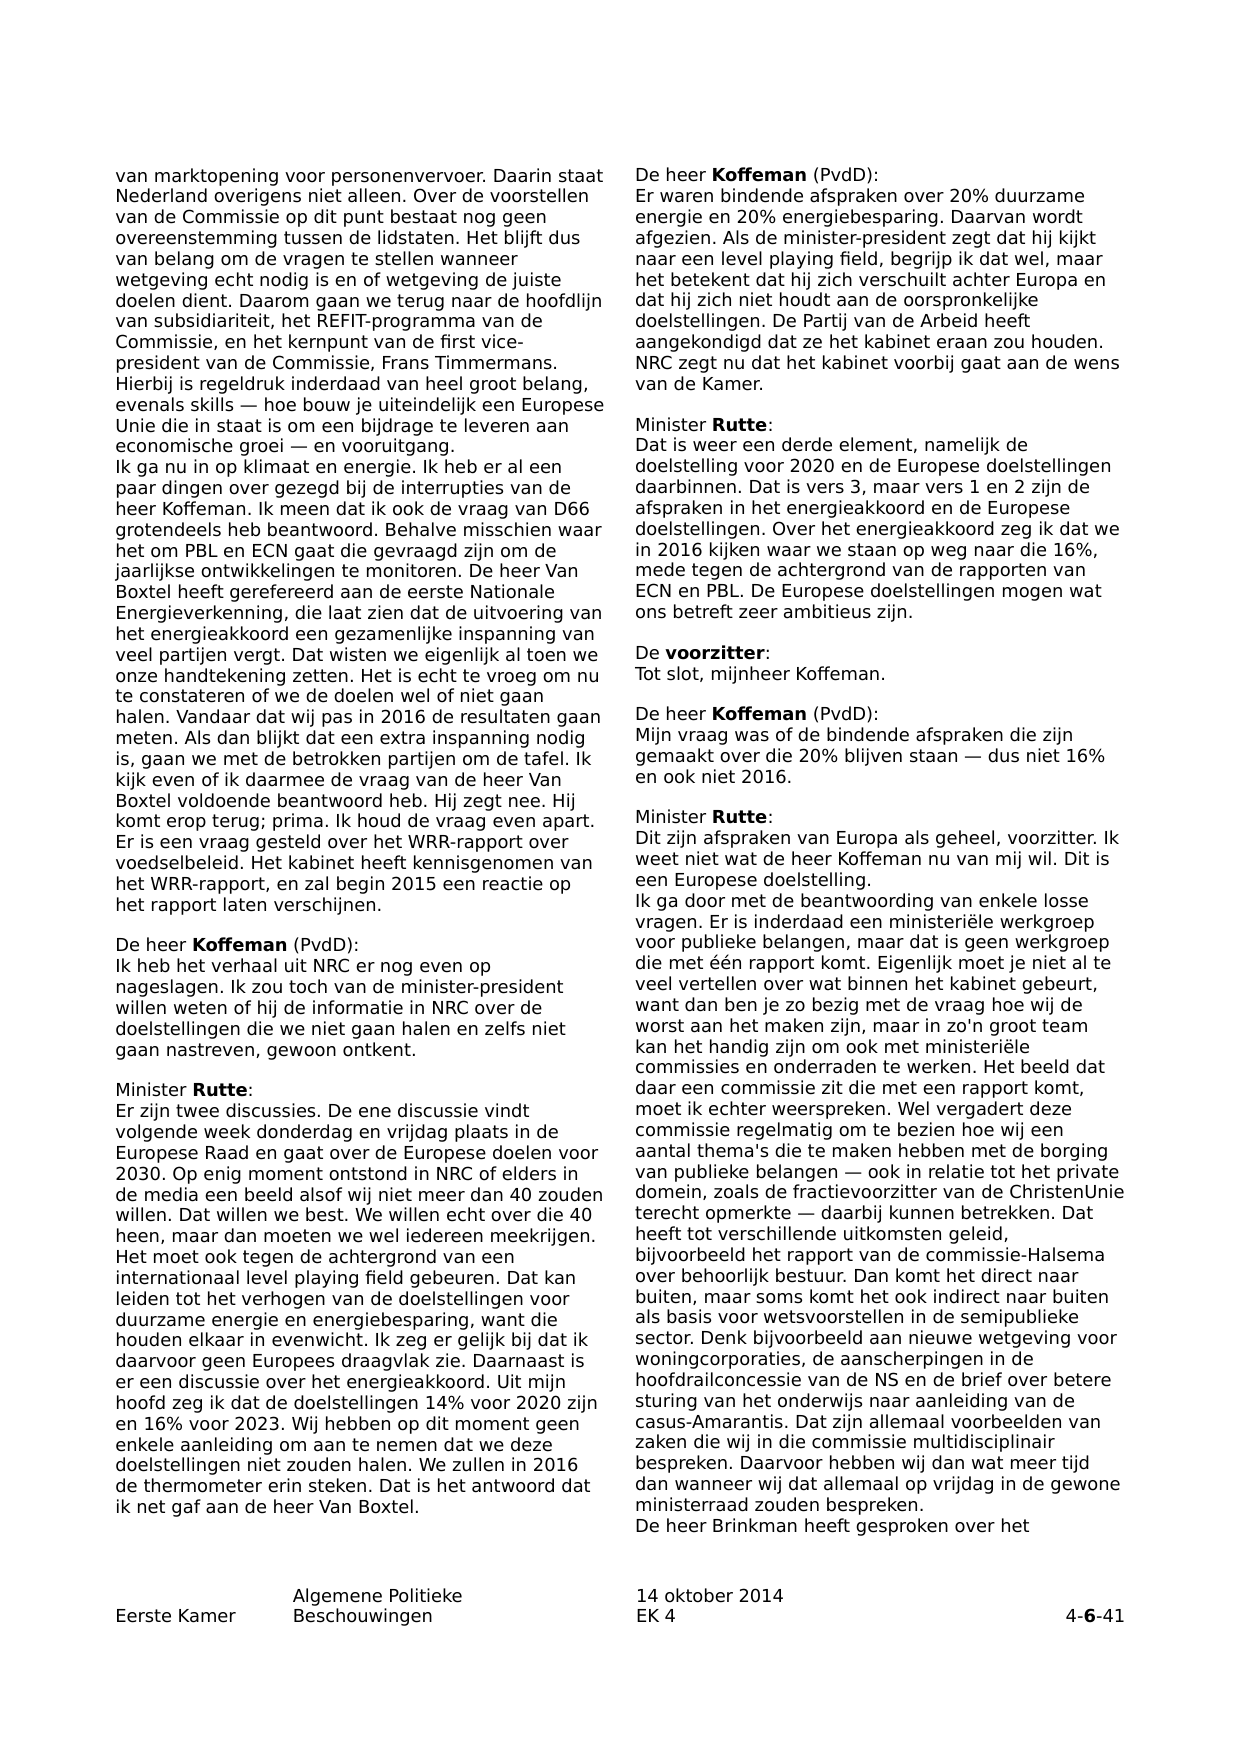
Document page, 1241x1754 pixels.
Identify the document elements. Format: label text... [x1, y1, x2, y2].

text De heer Brinkman heeft gesproken over het [635, 1516, 1125, 1536]
text Ik ga nu in op klimaat en energie. Ik heb er al een paar dingen over gezegd bij de interrupties van de heer Koffeman. Ik meen dat ik ook de vraag van D66 grotendeels heb beantwoord. Behalve misschien waar het om PBL en ECN gaat die gevraagd zijn om de jaarlijkse ontwikkelingen te monitoren. De heer Van Boxtel heeft gerefereerd aan de eerste Nationale Energieverkenning, die laat zien dat de uitvoering van het energieakkoord een gezamenlijke inspanning van veel partijen vergt. Dat wisten we eigenlijk al toen we onze handtekening zetten. Het is echt te vroeg om nu te constateren of we de doelen wel of niet gaan halen. Vandaar dat wij pas in 2016 de resultaten gaan meten. Als dan blijkt dat een extra inspanning nodig is, gaan we met de betrokken partijen om de tafel. Ik kijk even of ik daarmee de vraag van de heer Van Boxtel voldoende beantwoord heb. Hij zegt nee. Hij komt erop terug; prima. Ik houd de vraag even apart. [115, 457, 605, 832]
text Er zijn twee discussies. De ene discussie vindt volgende week donderdag en vrijdag plaats in de Europese Raad en gaat over de Europese doelen voor 2030. Op enig moment ontstond in NRC of elders in de media een beeld alsof wij niet meer dan 40 zouden willen. Dat willen we best. We willen echt over die 40 heen, maar dan moeten we wel iedereen meekrijgen. Het moet ook tegen de achtergrond van een internationaal level playing field gebeuren. Dat kan leiden tot het verhogen van de doelstellingen voor duurzame energie en energiebesparing, want die houden elkaar in evenwicht. Ik zeg er gelijk bij dat ik daarvoor geen Europees draagvlak zie. Daarnaast is er een discussie over het energieakkoord. Uit mijn hoofd zeg ik dat de doelstellingen 14% voor 2020 zijn en 16% voor 2023. Wij hebben op dit moment geen enkele aanleiding om aan te nemen dat we deze doelstellingen niet zouden halen. We zullen in 2016 de thermometer erin steken. Dat is het antwoord dat ik net gaf aan de heer Van Boxtel. [115, 1101, 605, 1518]
text Dit zijn afspraken van Europa als geheel, voorzitter. Ik weet niet wat de heer Koffeman nu van mij wil. Dit is een Europese doelstelling. [635, 828, 1125, 891]
text Tot slot, mijnheer Koffeman. [635, 663, 1125, 684]
text Minister Rutte: [635, 414, 1125, 435]
text Ik heb het verhaal uit NRC er nog even op nageslagen. Ik zou toch van de minister-president willen weten of hij de informatie in NRC over de doelstellingen die we niet gaan halen en zelfs niet gaan nastreven, gewoon ontkent. [115, 956, 605, 1060]
text Ik ga door met de beantwoording van enkele losse vragen. Er is inderdaad een ministeriële werkgroep voor publieke belangen, maar dat is geen werkgroep die met één rapport komt. Eigenlijk moet je niet al te veel vertellen over wat binnen het kabinet gebeurt, want dan ben je zo bezig met de vraag hoe wij de worst aan het maken zijn, maar in zo'n groot team kan het handig zijn om ook met ministeriële commissies en onderraden te werken. Het beeld dat daar een commissie zit die met een rapport komt, moet ik echter weerspreken. Wel vergadert deze commissie regelmatig om te bezien hoe wij een aantal thema's die te maken hebben met de borging van publieke belangen — ook in relatie tot het private domein, zoals de fractievoorzitter van de ChristenUnie terecht opmerkte — daarbij kunnen betrekken. Dat heeft tot verschillende uitkomsten geleid, bijvoorbeeld het rapport van de commissie-Halsema over behoorlijk bestuur. Dan komt het direct naar buiten, maar soms komt het ook indirect naar buiten als basis voor wetsvoorstellen in de semipublieke sector. Denk bijvoorbeeld aan nieuwe wetgeving voor woningcorporaties, de aanscherpingen in de hoofdrailconcessie van de NS en de brief over betere sturing van het onderwijs naar aanleiding van de casus-Amarantis. Dat zijn allemaal voorbeelden van zaken die wij in die commissie multidisciplinair bespreken. Daarvoor hebben wij dan wat meer tijd dan wanneer wij dat allemaal op vrijdag in de gewone ministerraad zouden bespreken. [635, 891, 1125, 1516]
text De heer Koffeman (PvdD): [115, 935, 605, 956]
text Dat is weer een derde element, namelijk de doelstelling voor 2020 en de Europese doelstellingen daarbinnen. Dat is vers 3, maar vers 1 en 2 zijn de afspraken in het energieakkoord en de Europese doelstellingen. Over het energieakkoord zeg ik dat we in 2016 kijken waar we staan op weg naar die 16%, mede tegen de achtergrond van de rapporten van ECN en PBL. De Europese doelstellingen mogen wat ons betreft zeer ambitieus zijn. [635, 435, 1125, 623]
text van marktopening voor personenvervoer. Daarin staat Nederland overigens niet alleen. Over de voorstellen van de Commissie op dit punt bestaat nog geen overeenstemming tussen de lidstaten. Het blijft dus van belang om de vragen te stellen wanneer wetgeving echt nodig is en of wetgeving de juiste doelen dient. Daarom gaan we terug naar de hoofdlijn van subsidiariteit, het REFIT-programma van de Commissie, en het kernpunt van de first vice-president van de Commissie, Frans Timmermans. Hierbij is regeldruk inderdaad van heel groot belang, evenals skills — hoe bouw je uiteindelijk een Europese Unie die in staat is om een bijdrage te leveren aan economische groei — en vooruitgang. [115, 165, 605, 457]
text De heer Koffeman (PvdD): [635, 704, 1125, 725]
text Minister Rutte: [635, 807, 1125, 828]
text Er waren bindende afspraken over 20% duurzame energie en 20% energiebesparing. Daarvan wordt afgezien. Als de minister-president zegt dat hij kijkt naar een level playing field, begrijp ik dat wel, maar het betekent dat hij zich verschuilt achter Europa en dat hij zich niet houdt aan de oorspronkelijke doelstellingen. De Partij van de Arbeid heeft aangekondigd dat ze het kabinet eraan zou houden. NRC zegt nu dat het kabinet voorbij gaat aan de wens van de Kamer. [635, 186, 1125, 394]
text De heer Koffeman (PvdD): [635, 165, 1125, 186]
text Mijn vraag was of de bindende afspraken die zijn gemaakt over die 20% blijven staan — dus niet 16% en ook niet 2016. [635, 725, 1125, 787]
text Minister Rutte: [115, 1080, 605, 1101]
text De voorzitter: [635, 643, 1125, 663]
text Er is een vraag gesteld over het WRR-rapport over voedselbeleid. Het kabinet heeft kennisgenomen van het WRR-rapport, en zal begin 2015 een reactie op het rapport laten verschijnen. [115, 832, 605, 915]
